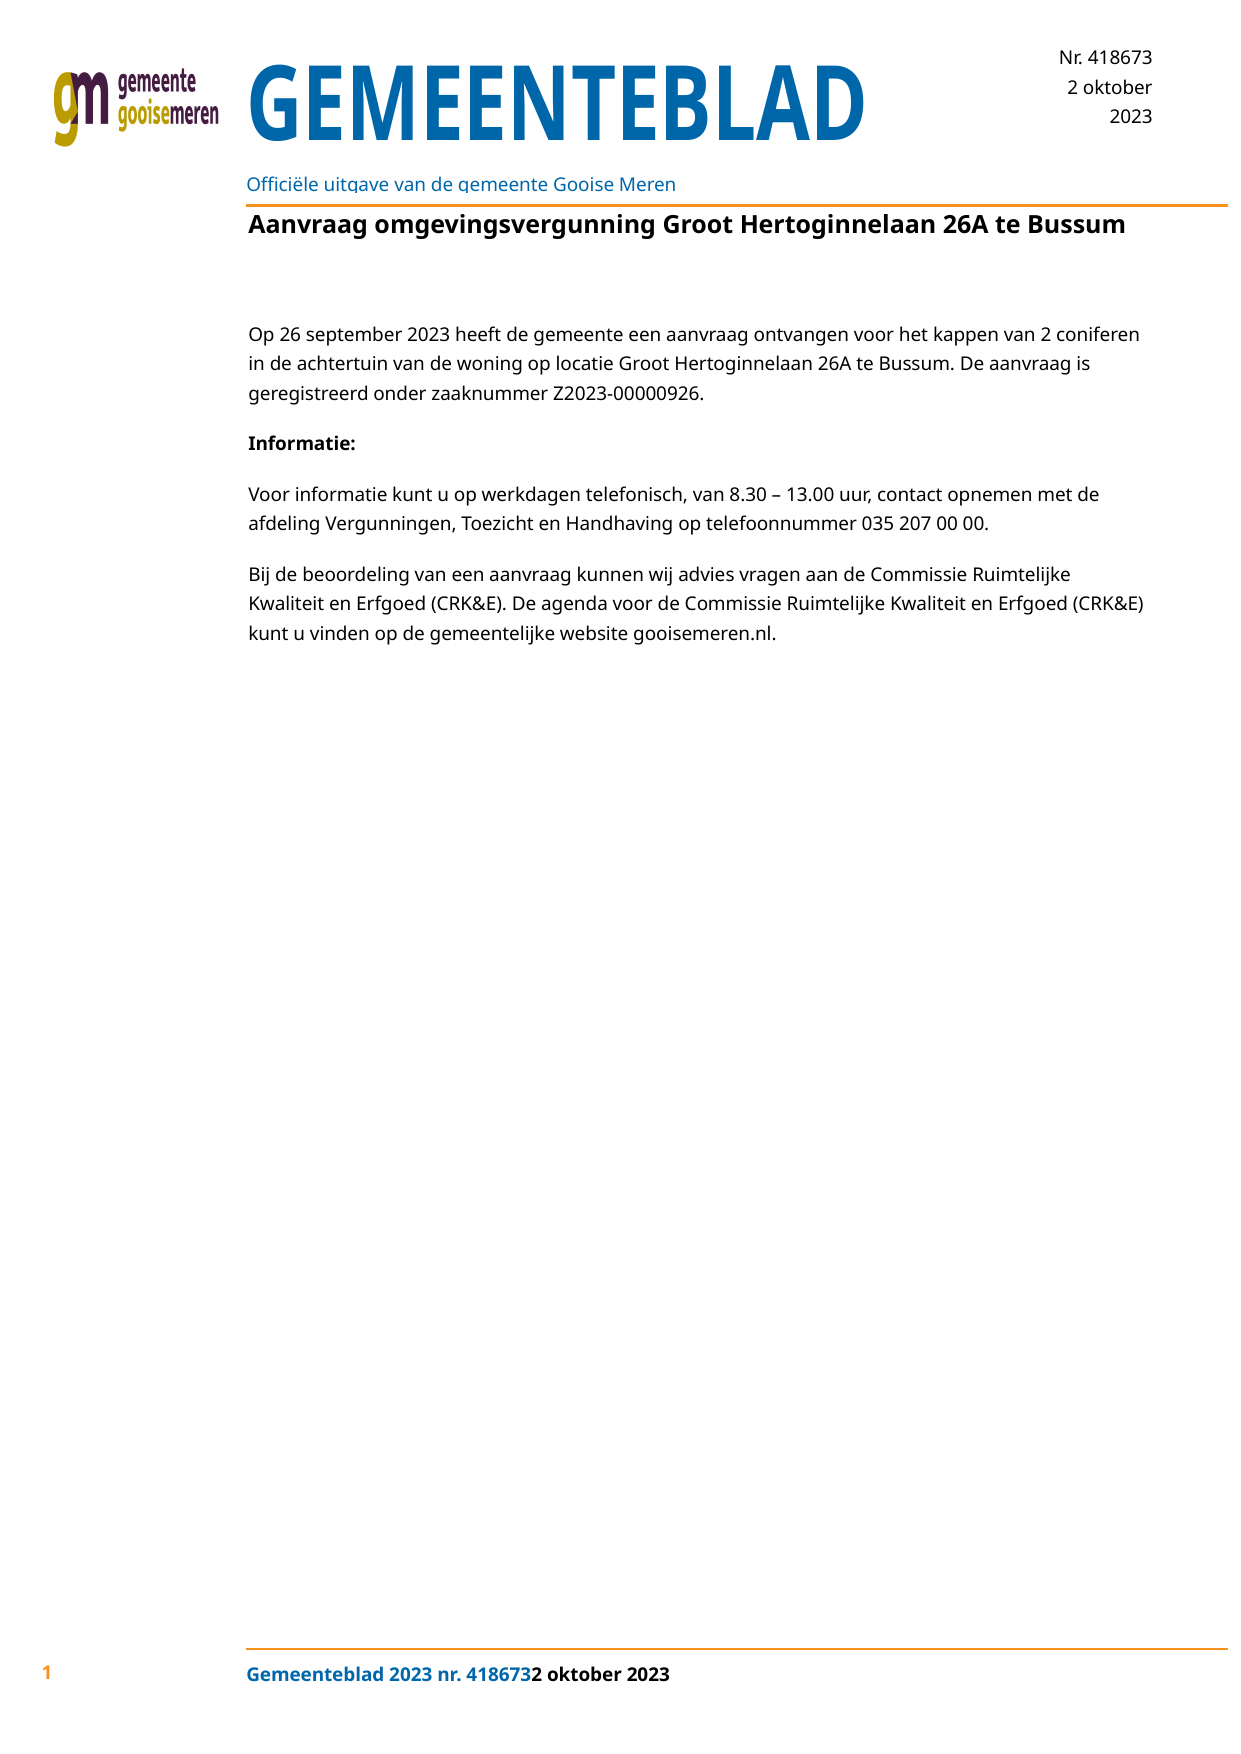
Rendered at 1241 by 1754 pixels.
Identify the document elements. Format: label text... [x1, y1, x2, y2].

picture [41, 47, 231, 172]
text Bij de beoordeling van een aanvraag kunnen wij advies vragen aan de Commissie Ruimtelijke Kwaliteit en Erfgoed (CRK&E). De agenda voor de Commissie Ruimtelijke Kwaliteit en Erfgoed (CRK&E) kunt u vinden op de gemeentelijke website gooisemeren.nl. [248, 561, 1152, 646]
text Aanvraag omgevingsvergunning Groot Hertoginnelaan 26A te Bussum [248, 207, 1152, 241]
text Informatie: [248, 430, 1152, 456]
text Op 26 september 2023 heeft de gemeente een aanvraag ontvangen voor het kappen van 2 coniferen in de achtertuin van de woning op locatie Groot Hertoginnelaan 26A te Bussum. De aanvraag is geregistreerd onder zaaknummer Z2023-00000926. [248, 321, 1152, 406]
text Voor informatie kunt u op werkdagen telefonisch, van 8.30 – 13.00 uur, contact opnemen met de afdeling Vergunningen, Toezicht en Handhaving op telefoonnummer 035 207 00 00. [248, 481, 1152, 536]
